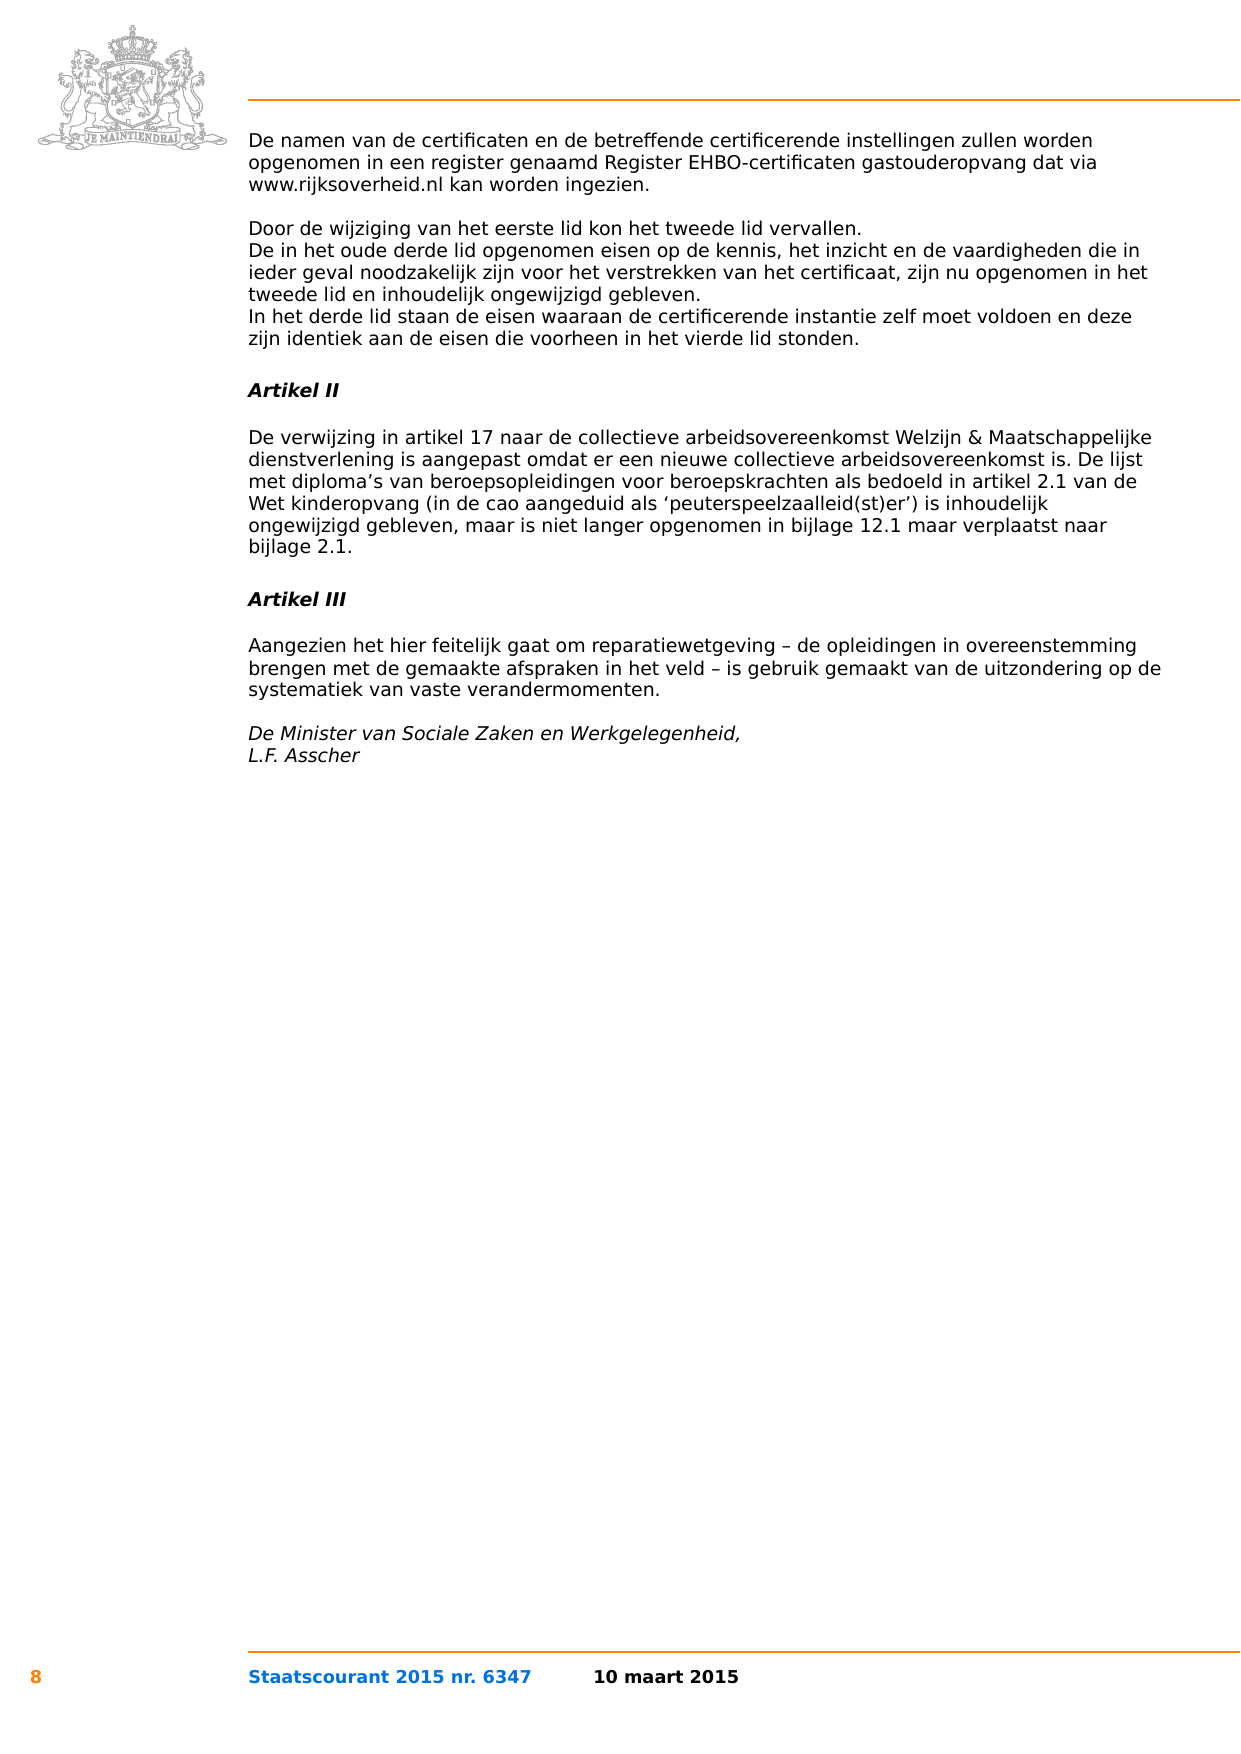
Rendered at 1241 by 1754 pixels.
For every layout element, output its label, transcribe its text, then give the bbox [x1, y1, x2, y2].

text De verwijzing in artikel 17 naar de collectieve arbeidsovereenkomst Welzijn & Maatschappelijke dienstverlening is aangepast omdat er een nieuwe collectieve arbeidsovereenkomst is. De lijst met diploma’s van beroepsopleidingen voor beroepskrachten als bedoeld in artikel 2.1 van de Wet kinderopvang (in de cao aangeduid als ‘peuterspeelzaalleid(st)er’) is inhoudelijk ongewijzigd gebleven, maar is niet langer opgenomen in bijlage 12.1 maar verplaatst naar bijlage 2.1. [248, 427, 1163, 558]
picture [38, 25, 227, 150]
subtitle Artikel II [248, 379, 1163, 402]
subtitle Artikel III [248, 588, 1163, 610]
text De Minister van Sociale Zaken en Werkgelegenheid, L.F. Asscher [248, 723, 1163, 767]
text De in het oude derde lid opgenomen eisen op de kennis, het inzicht en de vaardigheden die in ieder geval noodzakelijk zijn voor het verstrekken van het certificaat, zijn nu opgenomen in het tweede lid en inhoudelijk ongewijzigd gebleven. [248, 240, 1163, 306]
text Aangezien het hier feitelijk gaat om reparatiewetgeving – de opleidingen in overeenstemming brengen met de gemaakte afspraken in het veld – is gebruik gemaakt van de uitzondering op de systematiek van vaste verandermomenten. [248, 635, 1163, 701]
text De namen van de certificaten en de betreffende certificerende instellingen zullen worden opgenomen in een register genaamd Register EHBO-certificaten gastouderopvang dat via www.rijksoverheid.nl kan worden ingezien. [248, 130, 1163, 196]
text In het derde lid staan de eisen waaraan de certificerende instantie zelf moet voldoen en deze zijn identiek aan de eisen die voorheen in het vierde lid stonden. [248, 306, 1163, 349]
text Door de wijziging van het eerste lid kon het tweede lid vervallen. [248, 218, 1163, 240]
